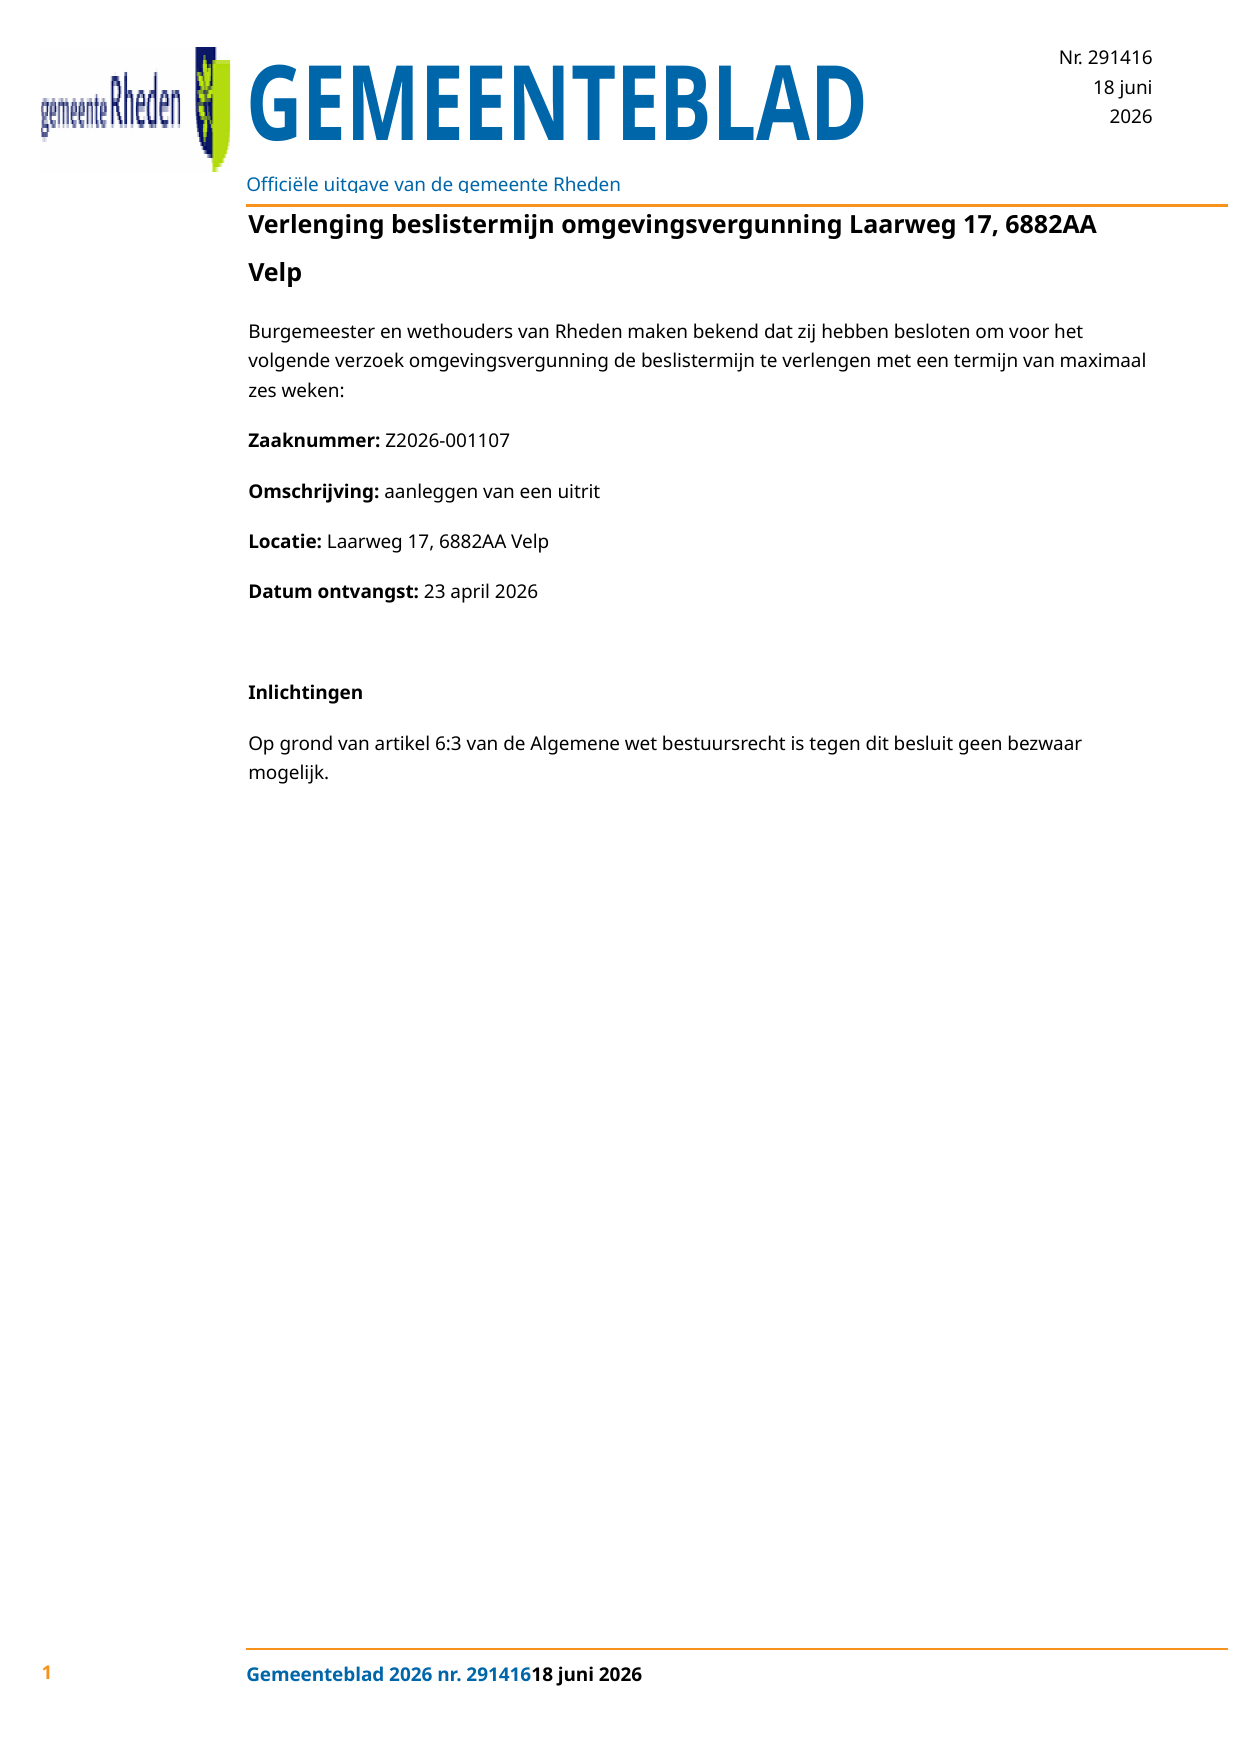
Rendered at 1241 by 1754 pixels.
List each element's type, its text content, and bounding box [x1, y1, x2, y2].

text Zaaknummer: Z2026-001107 [248, 427, 1152, 453]
picture [41, 47, 231, 172]
text Burgemeester en wethouders van Rheden maken bekend dat zij hebben besloten om voor het volgende verzoek omgevingsvergunning de beslistermijn te verlengen met een termijn van maximaal zes weken: [248, 318, 1152, 403]
text Op grond van artikel 6:3 van de Algemene wet bestuursrecht is tegen dit besluit geen bezwaar mogelijk. [248, 730, 1152, 785]
text Omschrijving: aanleggen van een uitrit [248, 478, 1152, 504]
text Datum ontvangst: 23 april 2026 [248, 579, 1152, 604]
text Verlenging beslistermijn omgevingsvergunning Laarweg 17, 6882AA Velp [248, 207, 1152, 288]
text Inlichtingen [248, 679, 1152, 705]
text Locatie: Laarweg 17, 6882AA Velp [248, 528, 1152, 554]
